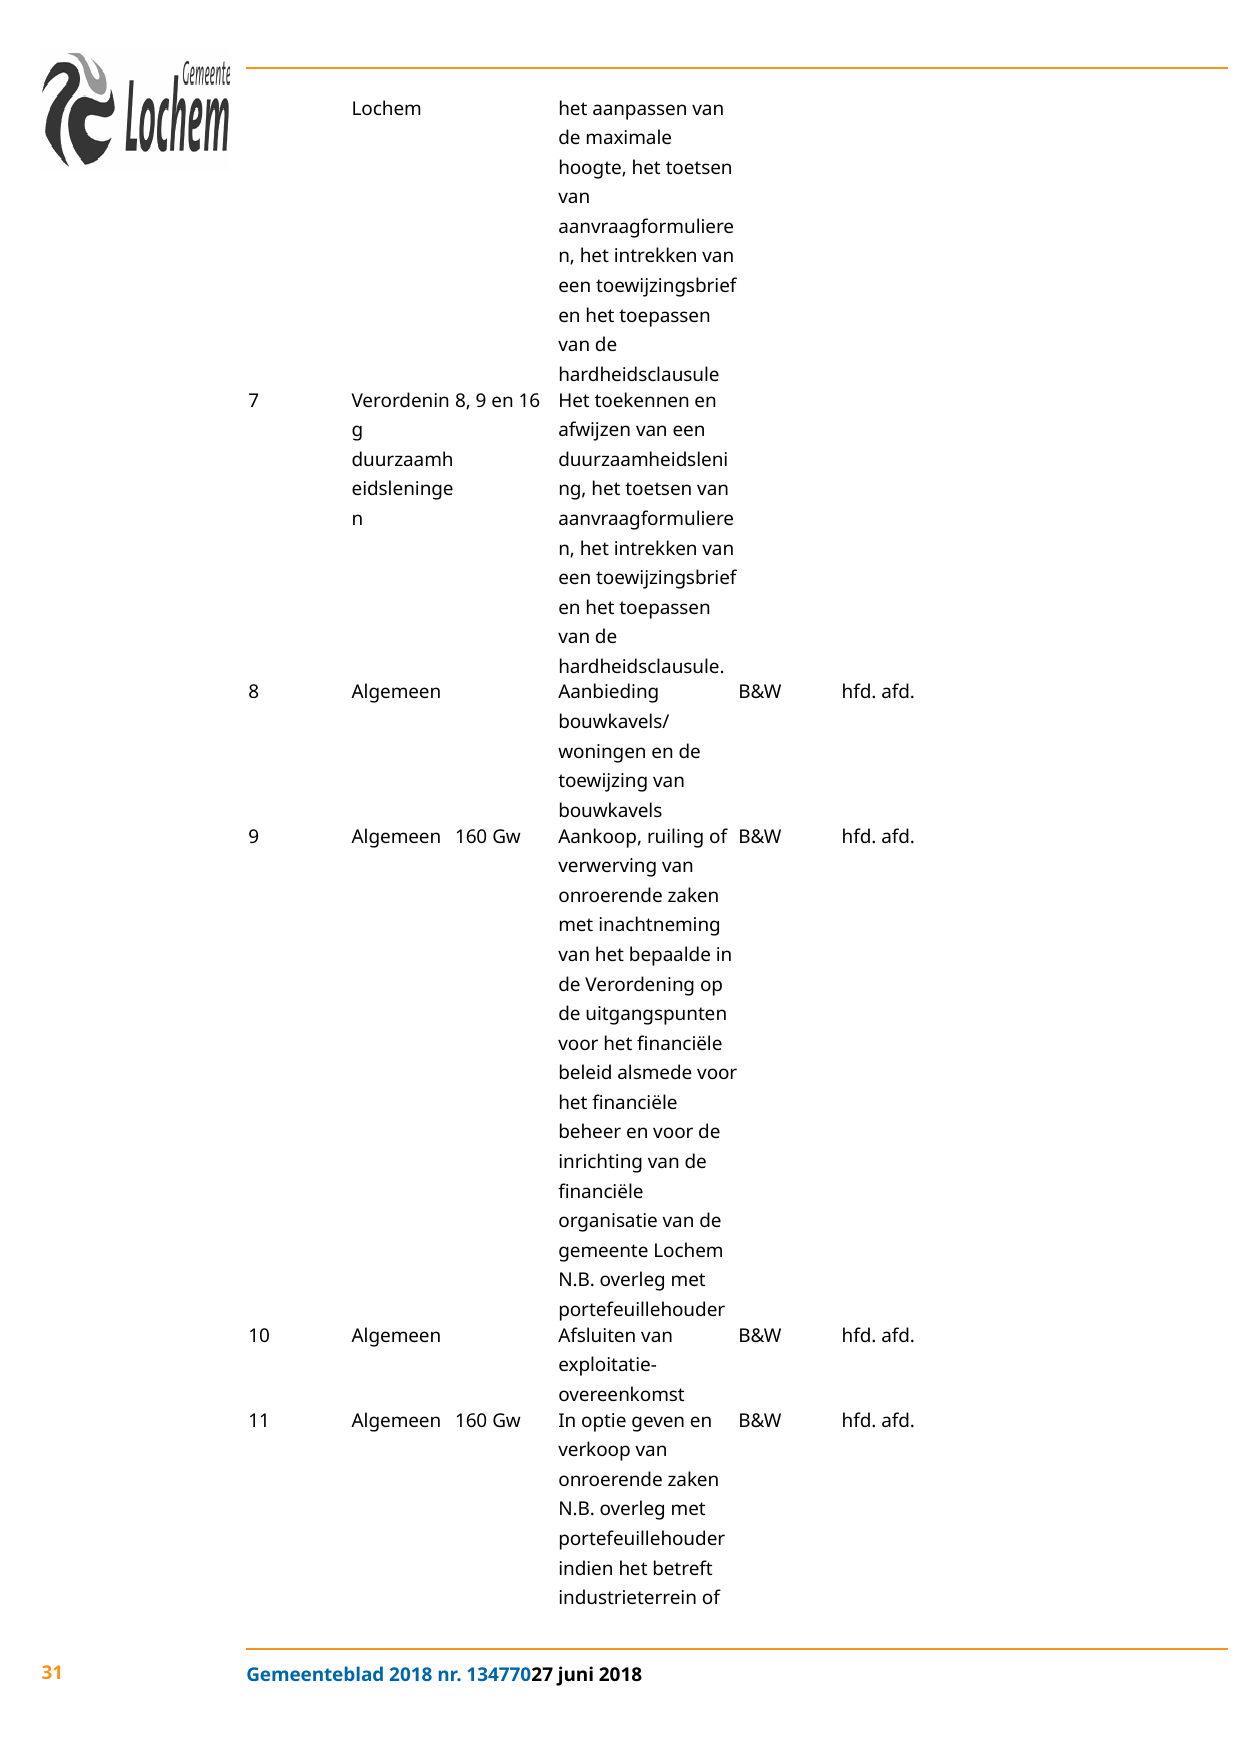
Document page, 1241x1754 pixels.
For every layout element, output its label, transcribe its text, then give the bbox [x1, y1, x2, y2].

table_cell hfd. afd. [841, 679, 945, 823]
table_cell Algemeen [351, 1407, 455, 1610]
table_cell [455, 679, 558, 823]
table_cell [841, 95, 945, 387]
table_cell hfd. afd. [841, 1407, 945, 1610]
table_cell [738, 95, 841, 387]
picture [41, 47, 231, 172]
table_cell 160 Gw [455, 1407, 558, 1610]
table_cell het aanpassen van de maximale hoogte, het toetsen van aanvraagformulieren, het intrekken van een toewijzingsbrief en het toepassen van de hardheidsclausule [558, 95, 738, 387]
table_cell [945, 823, 1152, 1322]
table_cell 8, 9 en 16 [455, 387, 558, 679]
table_cell Afsluiten van exploitatie-overeenkomst [558, 1322, 738, 1407]
table_cell hfd. afd. [841, 1322, 945, 1407]
table_cell [841, 387, 945, 679]
table_cell hfd. afd. [841, 823, 945, 1322]
table_cell [455, 95, 558, 387]
table_cell Algemeen [351, 1322, 455, 1407]
table_cell B&W [738, 823, 841, 1322]
table_cell B&W [738, 1322, 841, 1407]
table_cell Algemeen [351, 823, 455, 1322]
table_cell 160 Gw [455, 823, 558, 1322]
table_cell Aanbieding bouwkavels/ woningen en de toewijzing van bouwkavels [558, 679, 738, 823]
table_cell Lochem [351, 95, 455, 387]
table_cell Aankoop, ruiling of verwerving van onroerende zaken met inachtneming van het bepaalde in de Verordening op de uitgangspunten voor het financiële beleid alsmede voor het financiële beheer en voor de inrichting van de financiële organisatie van de gemeente Lochem N.B. overleg met portefeuillehouder [558, 823, 738, 1322]
table_cell Verordening duurzaamheidsleningen [351, 387, 455, 679]
table_cell [945, 387, 1152, 679]
table_cell [945, 1407, 1152, 1610]
table_cell [455, 1322, 558, 1407]
table_cell [945, 679, 1152, 823]
table_cell [945, 95, 1152, 387]
table_cell 8 [248, 679, 351, 823]
table_cell [738, 387, 841, 679]
table_cell 11 [248, 1407, 351, 1610]
table_cell Het toekennen en afwijzen van een duurzaamheidslening, het toetsen van aanvraagformulieren, het intrekken van een toewijzingsbrief en het toepassen van de hardheidsclausule. [558, 387, 738, 679]
table_cell [248, 95, 351, 387]
table_cell Algemeen [351, 679, 455, 823]
table_cell 9 [248, 823, 351, 1322]
table_cell 10 [248, 1322, 351, 1407]
table_cell [945, 1322, 1152, 1407]
table_cell In optie geven en verkoop van onroerende zaken N.B. overleg met portefeuillehouder indien het betreft industrieterrein of [558, 1407, 738, 1610]
table_cell B&W [738, 1407, 841, 1610]
table_cell B&W [738, 679, 841, 823]
table_cell 7 [248, 387, 351, 679]
